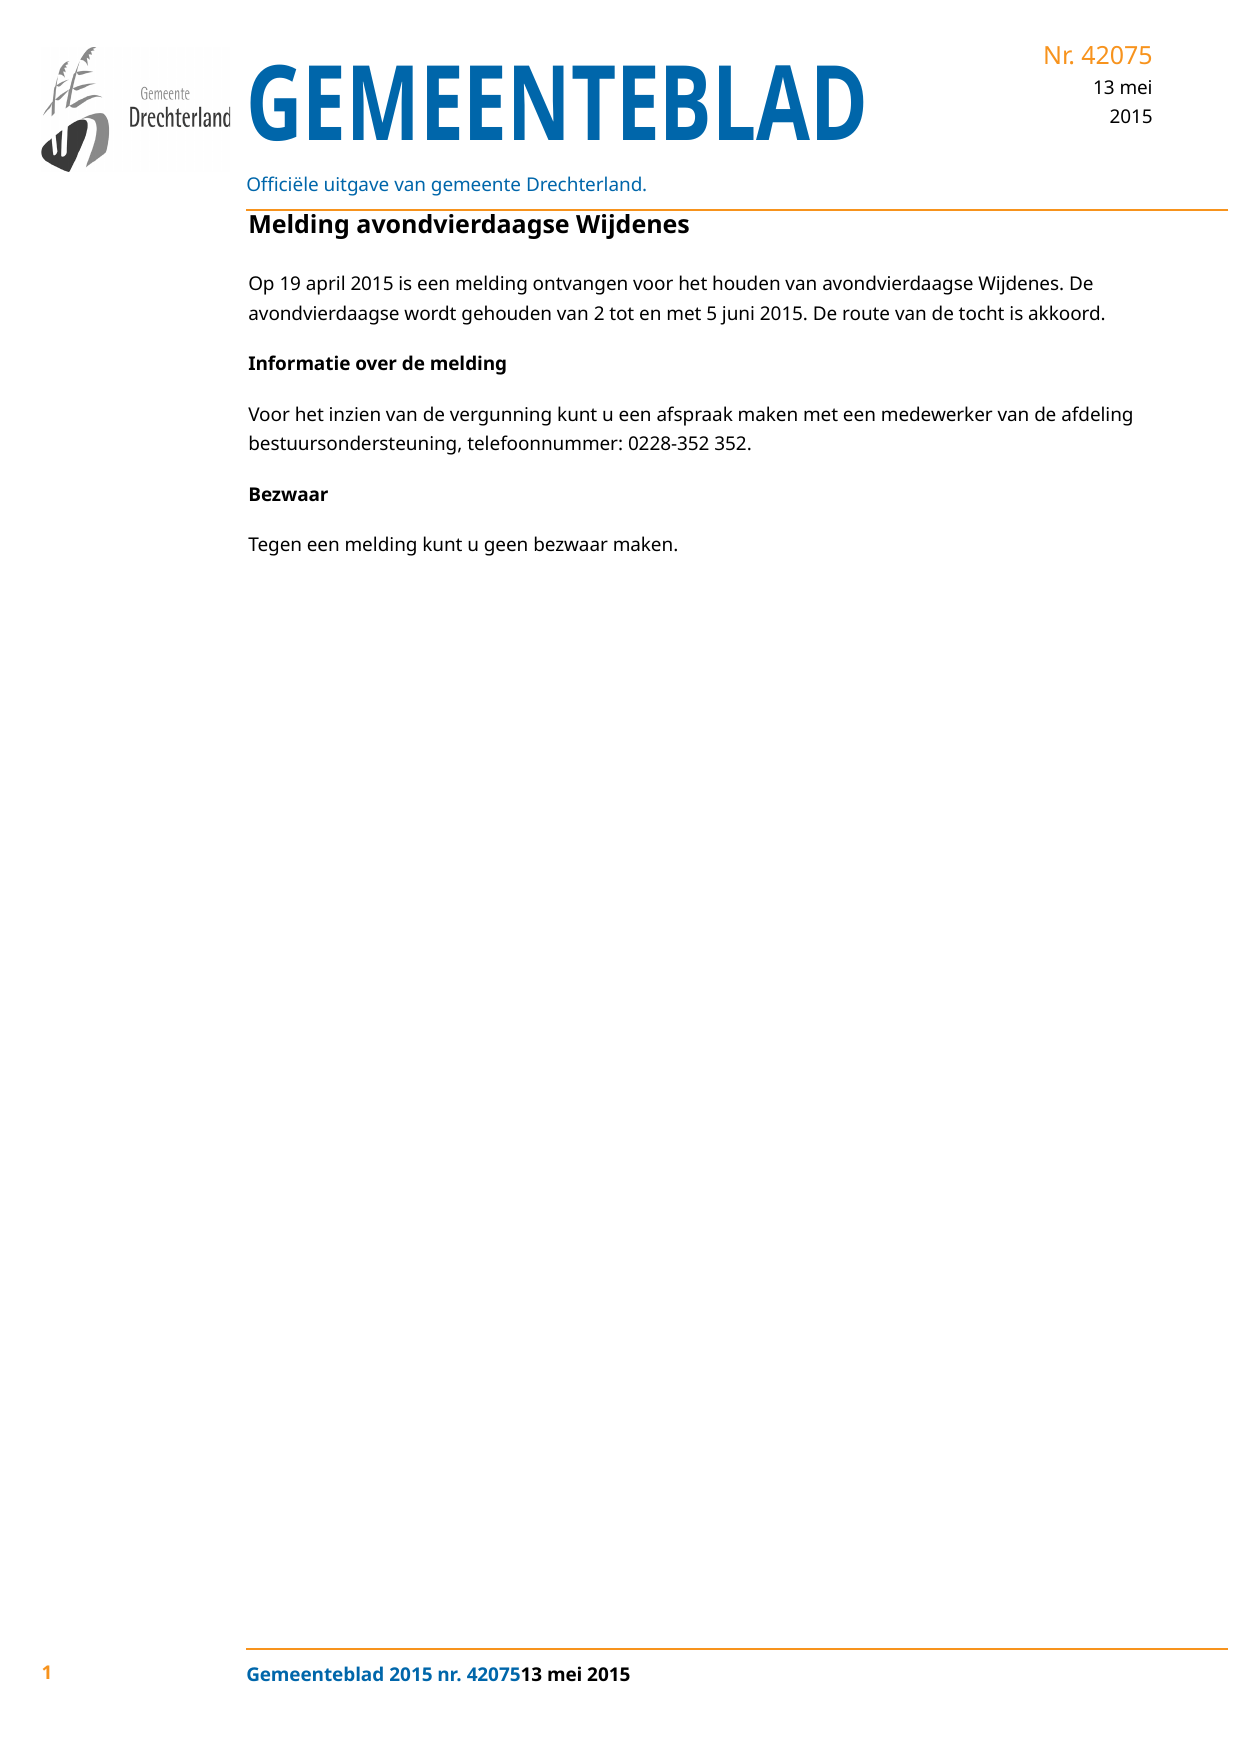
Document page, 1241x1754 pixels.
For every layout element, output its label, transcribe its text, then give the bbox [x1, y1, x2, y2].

text Tegen een melding kunt u geen bezwaar maken. [248, 531, 1152, 557]
text Op 19 april 2015 is een melding ontvangen voor het houden van avondvierdaagse Wijdenes. De avondvierdaagse wordt gehouden van 2 tot en met 5 juni 2015. De route van de tocht is akkoord. [248, 270, 1152, 326]
text Bezwaar [248, 481, 1152, 506]
text Melding avondvierdaagse Wijdenes [248, 211, 1152, 241]
picture [41, 47, 231, 172]
text Informatie over de melding [248, 350, 1152, 376]
text Voor het inzien van de vergunning kunt u een afspraak maken met een medewerker van de afdeling bestuursondersteuning, telefoonnummer: 0228-352 352. [248, 401, 1152, 456]
